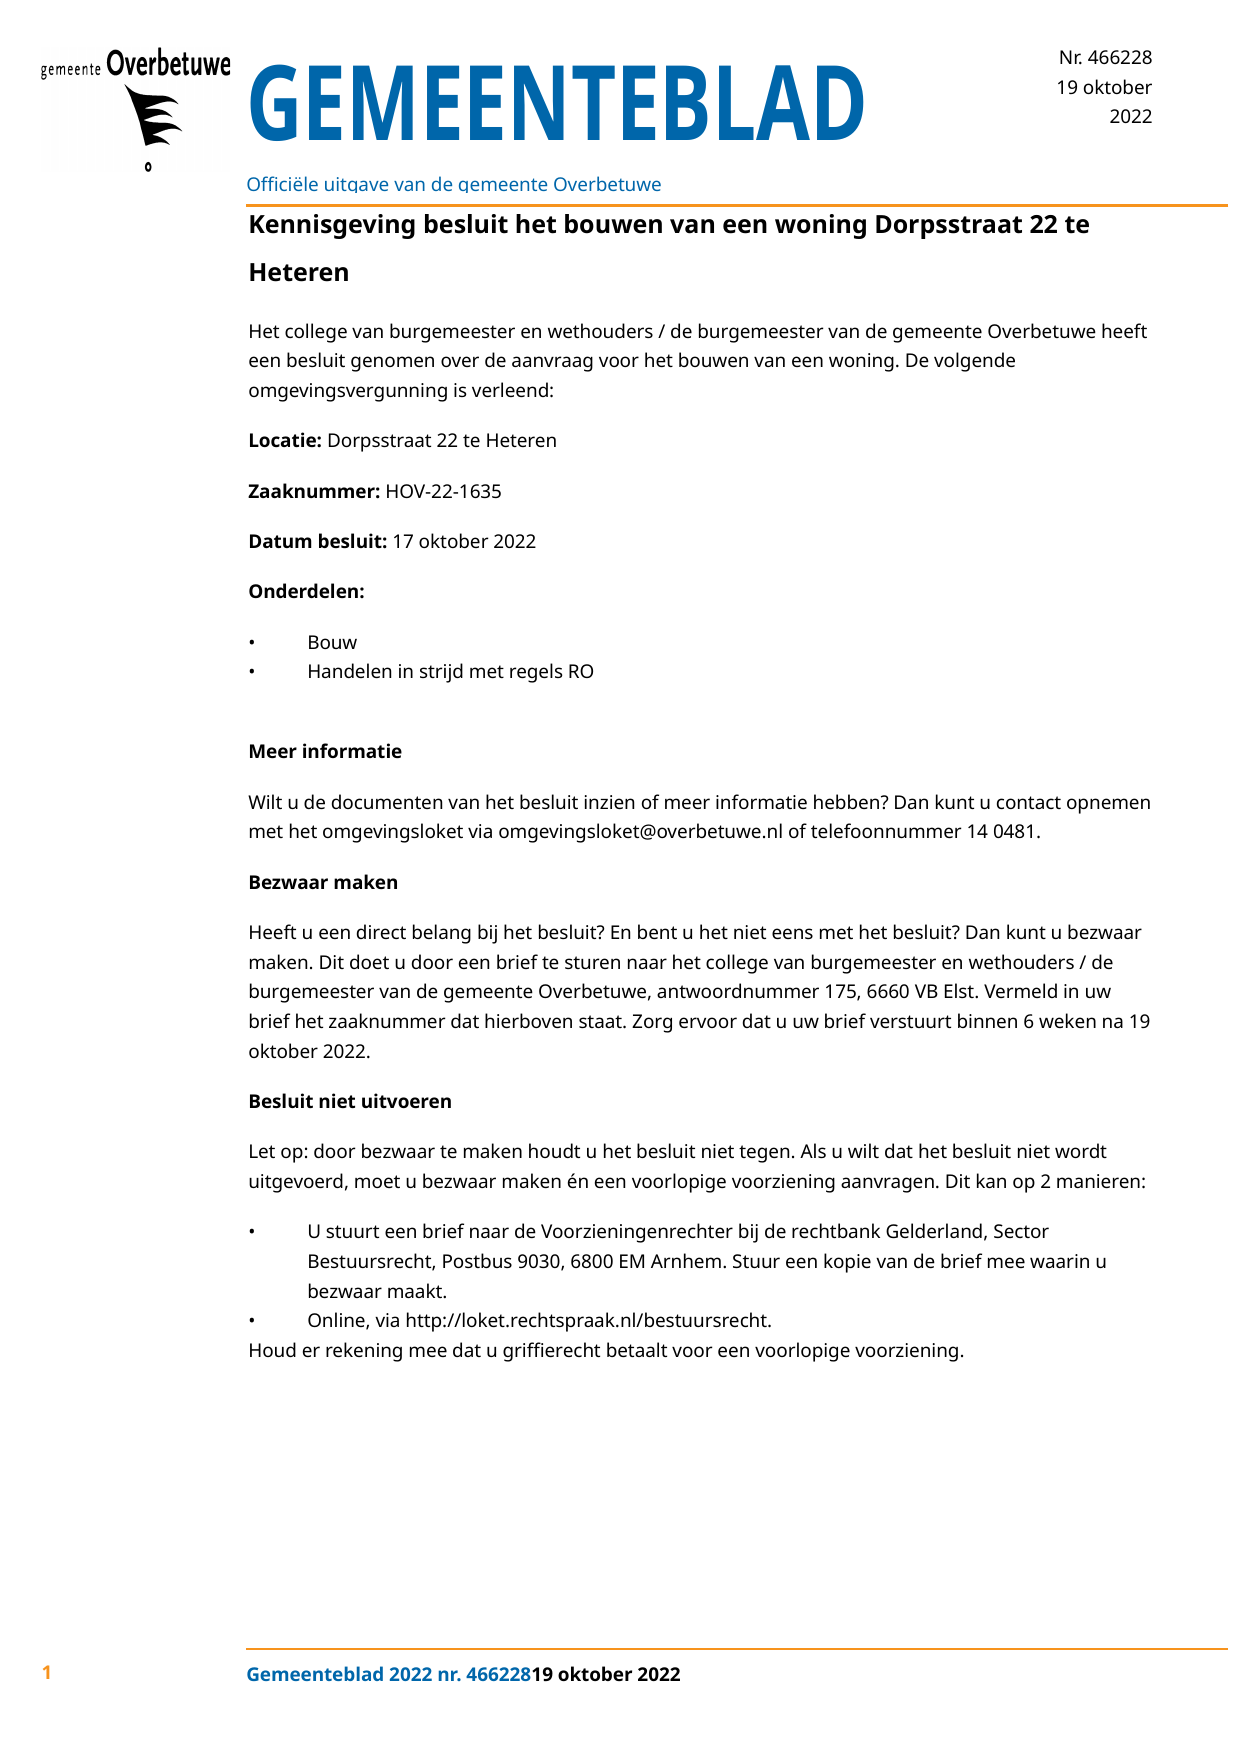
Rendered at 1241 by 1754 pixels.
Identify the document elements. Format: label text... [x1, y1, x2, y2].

text Locatie: Dorpsstraat 22 te Heteren [248, 427, 1152, 453]
text Bezwaar maken [248, 869, 1152, 895]
picture [41, 47, 231, 172]
text Meer informatie [248, 739, 1152, 764]
text Let op: door bezwaar te maken houdt u het besluit niet tegen. Als u wilt dat het besluit niet wordt uitgevoerd, moet u bezwaar maken én een voorlopige voorziening aanvragen. Dit kan op 2 manieren: [248, 1139, 1152, 1194]
text Onderdelen: [248, 579, 1152, 604]
text Datum besluit: 17 oktober 2022 [248, 528, 1152, 554]
list U stuurt een brief naar de Voorzieningenrechter bij de rechtbank Gelderland, Sector Bestuursrecht, Postbus 9030, 6800 EM Arnhem. Stuur een kopie van de brief mee waarin u bezwaar maakt. [248, 1219, 1152, 1304]
text Heeft u een direct belang bij het besluit? En bent u het niet eens met het besluit? Dan kunt u bezwaar maken. Dit doet u door een brief te sturen naar het college van burgemeester en wethouders / de burgemeester van de gemeente Overbetuwe, antwoordnummer 175, 6660 VB Elst. Vermeld in uw brief het zaaknummer dat hierboven staat. Zorg ervoor dat u uw brief verstuurt binnen 6 weken na 19 oktober 2022. [248, 919, 1152, 1064]
text Besluit niet uitvoeren [248, 1088, 1152, 1114]
list Online, via http://loket.rechtspraak.nl/bestuursrecht. [248, 1307, 1152, 1333]
list Bouw [248, 629, 1152, 655]
list Handelen in strijd met regels RO [248, 659, 1152, 684]
text Houd er rekening mee dat u griffierecht betaalt voor een voorlopige voorziening. [248, 1337, 1152, 1363]
text Wilt u de documenten van het besluit inzien of meer informatie hebben? Dan kunt u contact opnemen met het omgevingsloket via omgevingsloket@overbetuwe.nl of telefoonnummer 14 0481. [248, 789, 1152, 844]
text Het college van burgemeester en wethouders / de burgemeester van de gemeente Overbetuwe heeft een besluit genomen over de aanvraag voor het bouwen van een woning. De volgende omgevingsvergunning is verleend: [248, 318, 1152, 403]
text Zaaknummer: HOV-22-1635 [248, 478, 1152, 504]
text Kennisgeving besluit het bouwen van een woning Dorpsstraat 22 te Heteren [248, 207, 1152, 288]
